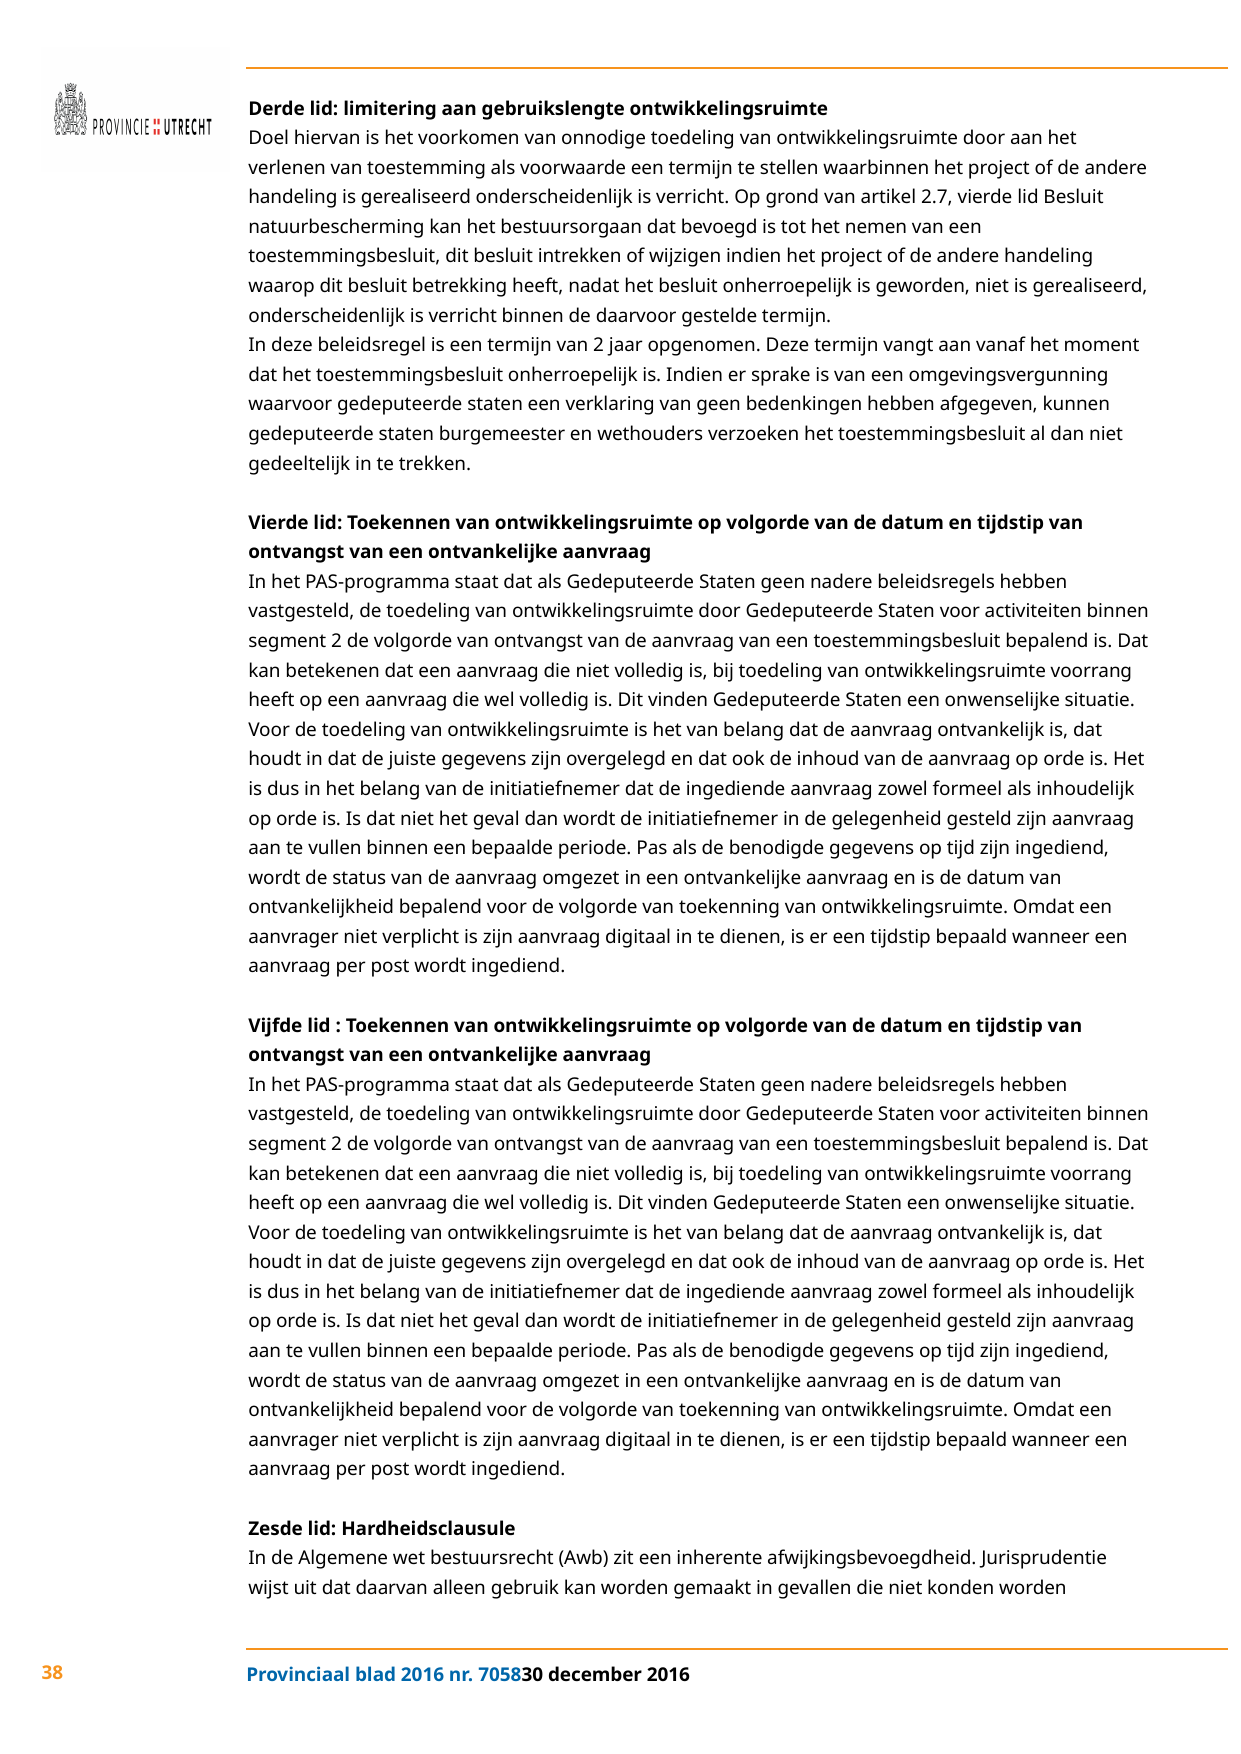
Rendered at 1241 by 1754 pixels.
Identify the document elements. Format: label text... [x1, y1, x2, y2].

text Vijfde lid : Toekennen van ontwikkelingsruimte op volgorde van de datum en tijdstip van ontvangst van een ontvankelijke aanvraag [248, 1012, 1152, 1067]
text Doel hiervan is het voorkomen van onnodige toedeling van ontwikkelingsruimte door aan het verlenen van toestemming als voorwaarde een termijn te stellen waarbinnen het project of de andere handeling is gerealiseerd onderscheidenlijk is verricht. Op grond van artikel 2.7, vierde lid Besluit natuurbescherming kan het bestuursorgaan dat bevoegd is tot het nemen van een toestemmingsbesluit, dit besluit intrekken of wijzigen indien het project of de andere handeling waarop dit besluit betrekking heeft, nadat het besluit onherroepelijk is geworden, niet is gerealiseerd, onderscheidenlijk is verricht binnen de daarvoor gestelde termijn. [248, 124, 1152, 328]
text In het PAS-programma staat dat als Gedeputeerde Staten geen nadere beleidsregels hebben vastgesteld, de toedeling van ontwikkelingsruimte door Gedeputeerde Staten voor activiteiten binnen segment 2 de volgorde van ontvangst van de aanvraag van een toestemmingsbesluit bepalend is. Dat kan betekenen dat een aanvraag die niet volledig is, bij toedeling van ontwikkelingsruimte voorrang heeft op een aanvraag die wel volledig is. Dit vinden Gedeputeerde Staten een onwenselijke situatie. Voor de toedeling van ontwikkelingsruimte is het van belang dat de aanvraag ontvankelijk is, dat houdt in dat de juiste gegevens zijn overgelegd en dat ook de inhoud van de aanvraag op orde is. Het is dus in het belang van de initiatiefnemer dat de ingediende aanvraag zowel formeel als inhoudelijk op orde is. Is dat niet het geval dan wordt de initiatiefnemer in de gelegenheid gesteld zijn aanvraag aan te vullen binnen een bepaalde periode. Pas als de benodigde gegevens op tijd zijn ingediend, wordt de status van de aanvraag omgezet in een ontvankelijke aanvraag en is de datum van ontvankelijkheid bepalend voor de volgorde van toekenning van ontwikkelingsruimte. Omdat een aanvrager niet verplicht is zijn aanvraag digitaal in te dienen, is er een tijdstip bepaald wanneer een aanvraag per post wordt ingediend. [248, 568, 1152, 978]
text Vierde lid: Toekennen van ontwikkelingsruimte op volgorde van de datum en tijdstip van ontvangst van een ontvankelijke aanvraag [248, 509, 1152, 564]
text In het PAS-programma staat dat als Gedeputeerde Staten geen nadere beleidsregels hebben vastgesteld, de toedeling van ontwikkelingsruimte door Gedeputeerde Staten voor activiteiten binnen segment 2 de volgorde van ontvangst van de aanvraag van een toestemmingsbesluit bepalend is. Dat kan betekenen dat een aanvraag die niet volledig is, bij toedeling van ontwikkelingsruimte voorrang heeft op een aanvraag die wel volledig is. Dit vinden Gedeputeerde Staten een onwenselijke situatie. Voor de toedeling van ontwikkelingsruimte is het van belang dat de aanvraag ontvankelijk is, dat houdt in dat de juiste gegevens zijn overgelegd en dat ook de inhoud van de aanvraag op orde is. Het is dus in het belang van de initiatiefnemer dat de ingediende aanvraag zowel formeel als inhoudelijk op orde is. Is dat niet het geval dan wordt de initiatiefnemer in de gelegenheid gesteld zijn aanvraag aan te vullen binnen een bepaalde periode. Pas als de benodigde gegevens op tijd zijn ingediend, wordt de status van de aanvraag omgezet in een ontvankelijke aanvraag en is de datum van ontvankelijkheid bepalend voor de volgorde van toekenning van ontwikkelingsruimte. Omdat een aanvrager niet verplicht is zijn aanvraag digitaal in te dienen, is er een tijdstip bepaald wanneer een aanvraag per post wordt ingediend. [248, 1071, 1152, 1481]
picture [41, 47, 231, 172]
text Derde lid: limitering aan gebruikslengte ontwikkelingsruimte [248, 95, 1152, 121]
text In de Algemene wet bestuursrecht (Awb) zit een inherente afwijkingsbevoegdheid. Jurisprudentie wijst uit dat daarvan alleen gebruik kan worden gemaakt in gevallen die niet konden worden [248, 1544, 1152, 1600]
text In deze beleidsregel is een termijn van 2 jaar opgenomen. Deze termijn vangt aan vanaf het moment dat het toestemmingsbesluit onherroepelijk is. Indien er sprake is van een omgevingsvergunning waarvoor gedeputeerde staten een verklaring van geen bedenkingen hebben afgegeven, kunnen gedeputeerde staten burgemeester en wethouders verzoeken het toestemmingsbesluit al dan niet gedeeltelijk in te trekken. [248, 331, 1152, 476]
text Zesde lid: Hardheidsclausule [248, 1515, 1152, 1541]
